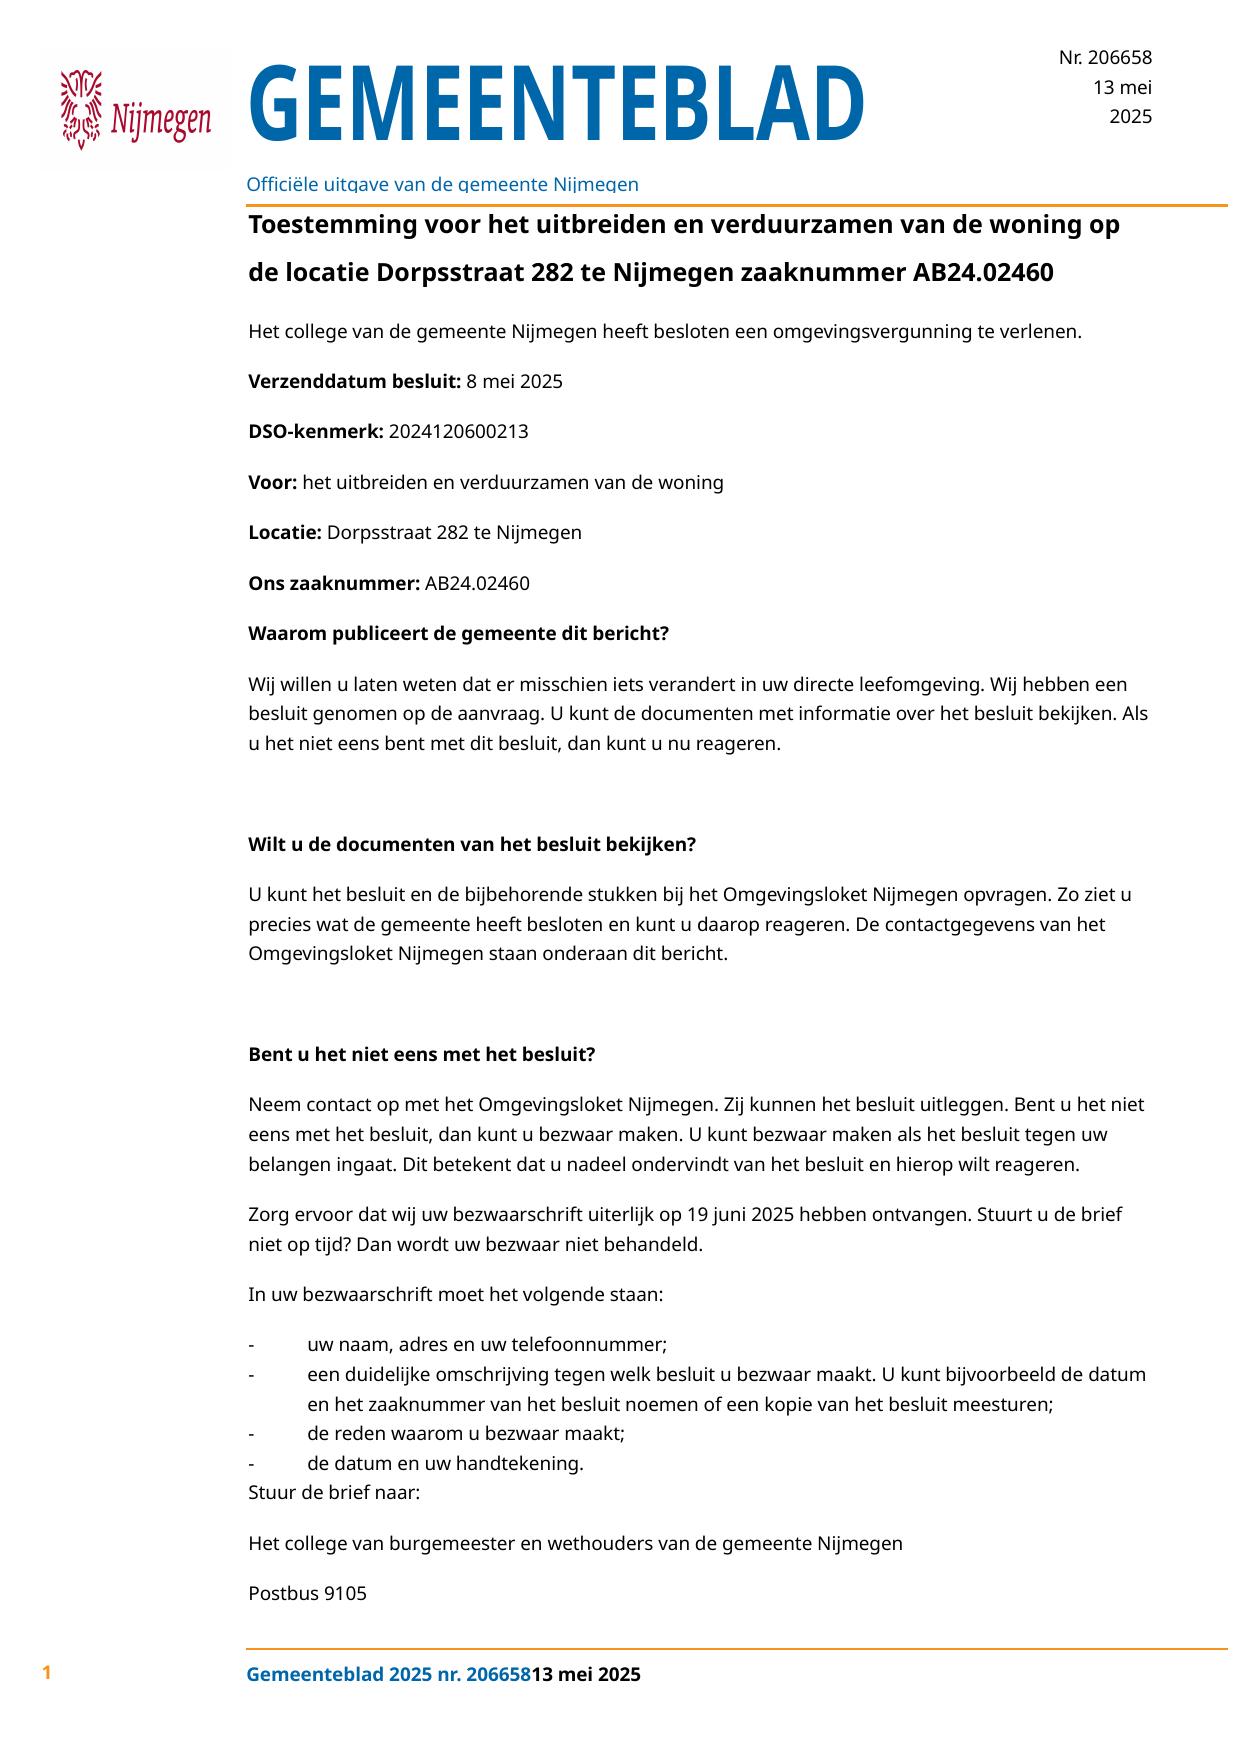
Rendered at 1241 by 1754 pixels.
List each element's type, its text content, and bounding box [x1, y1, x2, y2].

text In uw bezwaarschrift moet het volgende staan: [248, 1281, 1152, 1307]
text Verzenddatum besluit: 8 mei 2025 [248, 368, 1152, 394]
text Postbus 9105 [248, 1580, 1152, 1606]
text Toestemming voor het uitbreiden en verduurzamen van de woning op de locatie Dorpsstraat 282 te Nijmegen zaaknummer AB24.02460 [248, 207, 1152, 288]
text Bent u het niet eens met het besluit? [248, 1041, 1152, 1067]
text Ons zaaknummer: AB24.02460 [248, 570, 1152, 596]
text DSO-kenmerk: 2024120600213 [248, 419, 1152, 444]
text U kunt het besluit en de bijbehorende stukken bij het Omgevingsloket Nijmegen opvragen. Zo ziet u precies wat de gemeente heeft besloten en kunt u daarop reageren. De contactgegevens van het Omgevingsloket Nijmegen staan onderaan dit bericht. [248, 881, 1152, 966]
text Voor: het uitbreiden en verduurzamen van de woning [248, 469, 1152, 495]
list een duidelijke omschrijving tegen welk besluit u bezwaar maakt. U kunt bijvoorbeeld de datum en het zaaknummer van het besluit noemen of een kopie van het besluit meesturen; [248, 1361, 1152, 1417]
text Stuur de brief naar: [248, 1479, 1152, 1505]
text Wij willen u laten weten dat er misschien iets verandert in uw directe leefomgeving. Wij hebben een besluit genomen op de aanvraag. U kunt de documenten met informatie over het besluit bekijken. Als u het niet eens bent met dit besluit, dan kunt u nu reageren. [248, 671, 1152, 756]
text Het college van de gemeente Nijmegen heeft besloten een omgevingsvergunning te verlenen. [248, 318, 1152, 344]
text Wilt u de documenten van het besluit bekijken? [248, 831, 1152, 857]
text Neem contact op met het Omgevingsloket Nijmegen. Zij kunnen het besluit uitleggen. Bent u het niet eens met het besluit, dan kunt u bezwaar maken. U kunt bezwaar maken als het besluit tegen uw belangen ingaat. Dit betekent dat u nadeel ondervindt van het besluit en hierop wilt reageren. [248, 1092, 1152, 1177]
text Zorg ervoor dat wij uw bezwaarschrift uiterlijk op 19 juni 2025 hebben ontvangen. Stuurt u de brief niet op tijd? Dan wordt uw bezwaar niet behandeld. [248, 1201, 1152, 1257]
list de datum en uw handtekening. [248, 1450, 1152, 1476]
text Het college van burgemeester en wethouders van de gemeente Nijmegen [248, 1530, 1152, 1556]
picture [41, 47, 231, 172]
text Waarom publiceert de gemeente dit bericht? [248, 620, 1152, 646]
list uw naam, adres en uw telefoonnummer; [248, 1332, 1152, 1357]
text Locatie: Dorpsstraat 282 te Nijmegen [248, 519, 1152, 545]
list de reden waarom u bezwaar maakt; [248, 1420, 1152, 1446]
